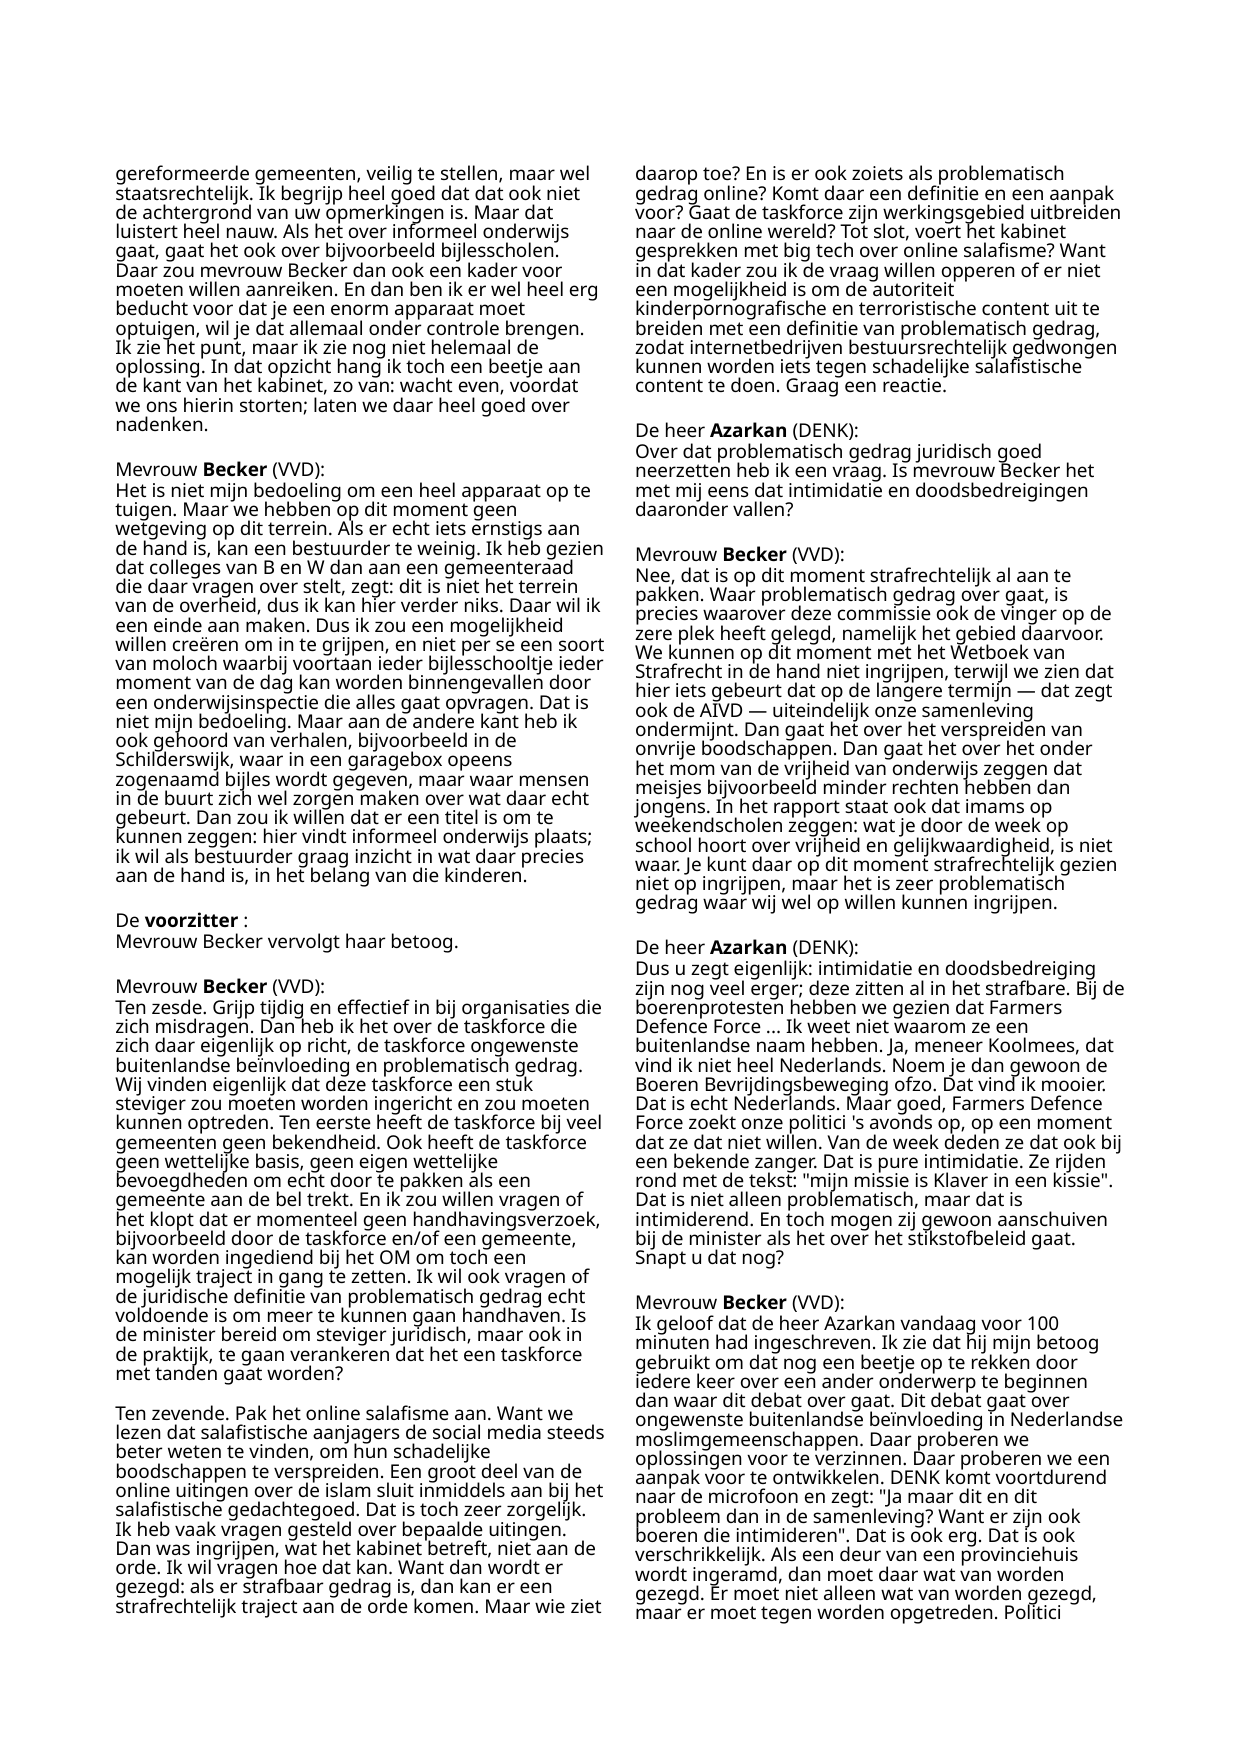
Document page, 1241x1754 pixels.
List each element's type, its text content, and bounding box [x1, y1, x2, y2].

text Nee, dat is op dit moment strafrechtelijk al aan te pakken. Waar problematisch gedrag over gaat, is precies waarover deze commissie ook de vinger op de zere plek heeft gelegd, namelijk het gebied daarvoor. We kunnen op dit moment met het Wetboek van Strafrecht in de hand niet ingrijpen, terwijl we zien dat hier iets gebeurt dat op de langere termijn — dat zegt ook de AIVD — uiteindelijk onze samenleving ondermijnt. Dan gaat het over het verspreiden van onvrije boodschappen. Dan gaat het over het onder het mom van de vrijheid van onderwijs zeggen dat meisjes bijvoorbeeld minder rechten hebben dan jongens. In het rapport staat ook dat imams op weekendscholen zeggen: wat je door de week op school hoort over vrijheid en gelijkwaardigheid, is niet waar. Je kunt daar op dit moment strafrechtelijk gezien niet op ingrijpen, maar het is zeer problematisch gedrag waar wij wel op willen kunnen ingrijpen. [635, 567, 1125, 914]
text Mevrouw Becker (VVD): [635, 1289, 1125, 1315]
text Over dat problematisch gedrag juridisch goed neerzetten heb ik een vraag. Is mevrouw Becker het met mij eens dat intimidatie en doodsbedreigingen daaronder vallen? [635, 443, 1125, 520]
text De heer Azarkan (DENK): [635, 934, 1125, 960]
text Ik geloof dat de heer Azarkan vandaag voor 100 minuten had ingeschreven. Ik zie dat hij mijn betoog gebruikt om dat nog een beetje op te rekken door iedere keer over een ander onderwerp te beginnen dan waar dit debat over gaat. Dit debat gaat over ongewenste buitenlandse beïnvloeding in Nederlandse moslimgemeenschappen. Daar proberen we oplossingen voor te verzinnen. Daar proberen we een aanpak voor te ontwikkelen. DENK komt voortdurend naar de microfoon en zegt: "Ja maar dit en dit probleem dan in de samenleving? Want er zijn ook boeren die intimideren". Dat is ook erg. Dat is ook verschrikkelijk. Als een deur van een provinciehuis wordt ingeramd, dan moet daar wat van worden gezegd. Er moet niet alleen wat van worden gezegd, maar er moet tegen worden opgetreden. Politici [635, 1315, 1125, 1623]
text Mevrouw Becker (VVD): [115, 973, 605, 999]
text Mevrouw Becker vervolgt haar betoog. [115, 933, 605, 952]
text Ten zesde. Grijp tijdig en effectief in bij organisaties die zich misdragen. Dan heb ik het over de taskforce die zich daar eigenlijk op richt, de taskforce ongewenste buitenlandse beïnvloeding en problematisch gedrag. Wij vinden eigenlijk dat deze taskforce een stuk steviger zou moeten worden ingericht en zou moeten kunnen optreden. Ten eerste heeft de taskforce bij veel gemeenten geen bekendheid. Ook heeft de taskforce geen wettelijke basis, geen eigen wettelijke bevoegdheden om echt door te pakken als een gemeente aan de bel trekt. En ik zou willen vragen of het klopt dat er momenteel geen handhavingsverzoek, bijvoorbeeld door de taskforce en/of een gemeente, kan worden ingediend bij het OM om toch een mogelijk traject in gang te zetten. Ik wil ook vragen of de juridische definitie van problematisch gedrag echt voldoende is om meer te kunnen gaan handhaven. Is de minister bereid om steviger juridisch, maar ook in de praktijk, te gaan verankeren dat het een taskforce met tanden gaat worden? [115, 999, 605, 1384]
text De voorzitter : [115, 907, 605, 933]
text Mevrouw Becker (VVD): [635, 541, 1125, 567]
text De heer Azarkan (DENK): [635, 417, 1125, 443]
text Dus u zegt eigenlijk: intimidatie en doodsbedreiging zijn nog veel erger; deze zitten al in het strafbare. Bij de boerenprotesten hebben we gezien dat Farmers Defence Force ... Ik weet niet waarom ze een buitenlandse naam hebben. Ja, meneer Koolmees, dat vind ik niet heel Nederlands. Noem je dan gewoon de Boeren Bevrijdingsbeweging ofzo. Dat vind ik mooier. Dat is echt Nederlands. Maar goed, Farmers Defence Force zoekt onze politici 's avonds op, op een moment dat ze dat niet willen. Van de week deden ze dat ook bij een bekende zanger. Dat is pure intimidatie. Ze rijden rond met de tekst: "mijn missie is Klaver in een kissie". Dat is niet alleen problematisch, maar dat is intimiderend. En toch mogen zij gewoon aanschuiven bij de minister als het over het stikstofbeleid gaat. Snapt u dat nog? [635, 960, 1125, 1268]
text Ten zevende. Pak het online salafisme aan. Want we lezen dat salafistische aanjagers de social media steeds beter weten te vinden, om hun schadelijke boodschappen te verspreiden. Een groot deel van de online uitingen over de islam sluit inmiddels aan bij het salafistische gedachtegoed. Dat is toch zeer zorgelijk. Ik heb vaak vragen gesteld over bepaalde uitingen. Dan was ingrijpen, wat het kabinet betreft, niet aan de orde. Ik wil vragen hoe dat kan. Want dan wordt er gezegd: als er strafbaar gedrag is, dan kan er een strafrechtelijk traject aan de orde komen. Maar wie ziet [115, 1405, 605, 1617]
text Het is niet mijn bedoeling om een heel apparaat op te tuigen. Maar we hebben op dit moment geen wetgeving op dit terrein. Als er echt iets ernstigs aan de hand is, kan een bestuurder te weinig. Ik heb gezien dat colleges van B en W dan aan een gemeenteraad die daar vragen over stelt, zegt: dit is niet het terrein van de overheid, dus ik kan hier verder niks. Daar wil ik een einde aan maken. Dus ik zou een mogelijkheid willen creëren om in te grijpen, en niet per se een soort van moloch waarbij voortaan ieder bijlesschooltje ieder moment van de dag kan worden binnengevallen door een onderwijsinspectie die alles gaat opvragen. Dat is niet mijn bedoeling. Maar aan de andere kant heb ik ook gehoord van verhalen, bijvoorbeeld in de Schilderswijk, waar in een garagebox opeens zogenaamd bijles wordt gegeven, maar waar mensen in de buurt zich wel zorgen maken over wat daar echt gebeurt. Dan zou ik willen dat er een titel is om te kunnen zeggen: hier vindt informeel onderwijs plaats; ik wil als bestuurder graag inzicht in wat daar precies aan de hand is, in het belang van die kinderen. [115, 482, 605, 886]
text gereformeerde gemeenten, veilig te stellen, maar wel staatsrechtelijk. Ik begrijp heel goed dat dat ook niet de achtergrond van uw opmerkingen is. Maar dat luistert heel nauw. Als het over informeel onderwijs gaat, gaat het ook over bijvoorbeeld bijlesscholen. Daar zou mevrouw Becker dan ook een kader voor moeten willen aanreiken. En dan ben ik er wel heel erg beducht voor dat je een enorm apparaat moet optuigen, wil je dat allemaal onder controle brengen. Ik zie het punt, maar ik zie nog niet helemaal de oplossing. In dat opzicht hang ik toch een beetje aan de kant van het kabinet, zo van: wacht even, voordat we ons hierin storten; laten we daar heel goed over nadenken. [115, 165, 605, 435]
text daarop toe? En is er ook zoiets als problematisch gedrag online? Komt daar een definitie en een aanpak voor? Gaat de taskforce zijn werkingsgebied uitbreiden naar de online wereld? Tot slot, voert het kabinet gesprekken met big tech over online salafisme? Want in dat kader zou ik de vraag willen opperen of er niet een mogelijkheid is om de autoriteit kinderpornografische en terroristische content uit te breiden met een definitie van problematisch gedrag, zodat internetbedrijven bestuursrechtelijk gedwongen kunnen worden iets tegen schadelijke salafistische content te doen. Graag een reactie. [635, 165, 1125, 397]
text Mevrouw Becker (VVD): [115, 456, 605, 482]
